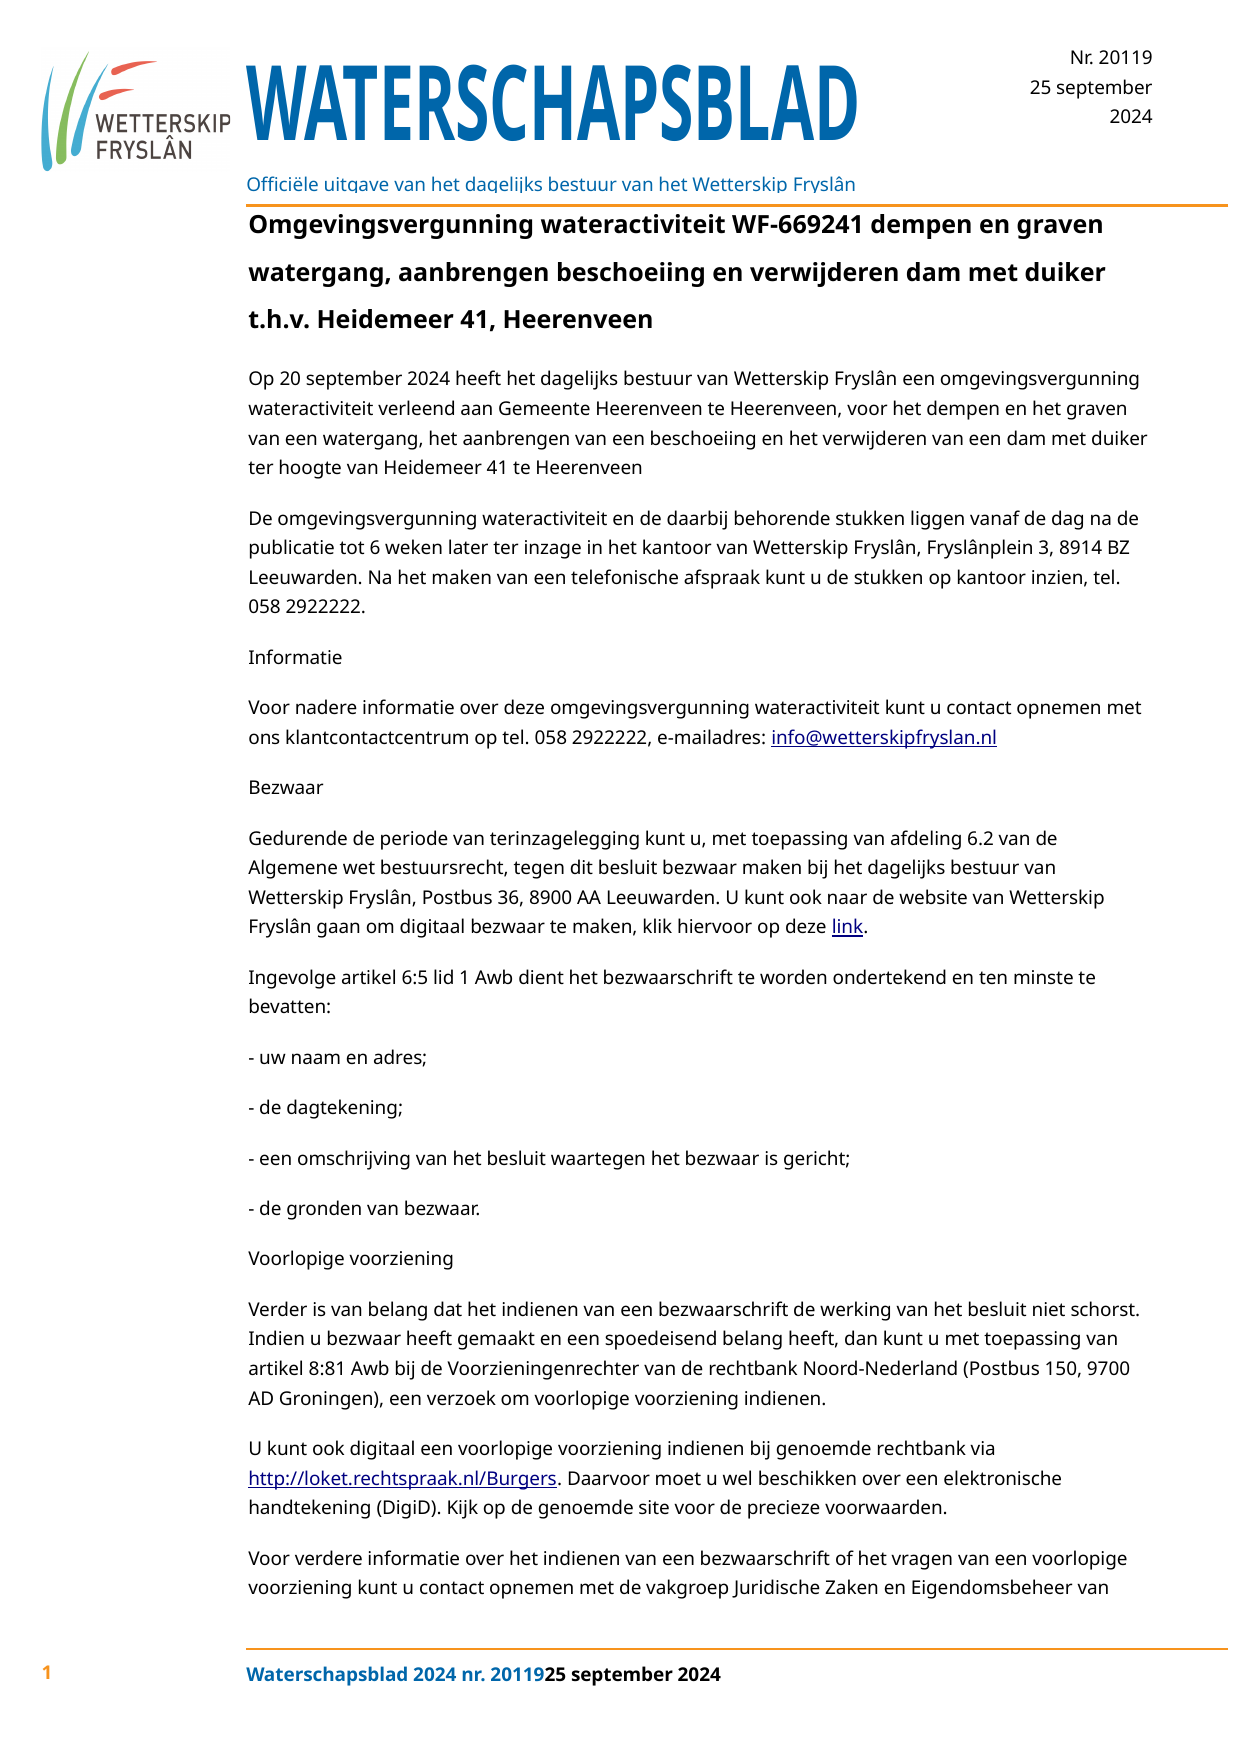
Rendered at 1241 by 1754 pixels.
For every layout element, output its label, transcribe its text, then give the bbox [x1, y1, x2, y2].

text - de gronden van bezwaar. [248, 1195, 1152, 1221]
text U kunt ook digitaal een voorlopige voorziening indienen bij genoemde rechtbank via http://loket.rechtspraak.nl/Burgers. Daarvoor moet u wel beschikken over een elektronische handtekening (DigiD). Kijk op de genoemde site voor de precieze voorwaarden. [248, 1435, 1152, 1520]
text Voor nadere informatie over deze omgevingsvergunning wateractiviteit kunt u contact opnemen met ons klantcontactcentrum op tel. 058 2922222, e-mailadres: info@wetterskipfryslan.nl [248, 694, 1152, 749]
text Omgevingsvergunning wateractiviteit WF-669241 dempen en graven watergang, aanbrengen beschoeiing en verwijderen dam met duiker t.h.v. Heidemeer 41, Heerenveen [248, 207, 1152, 336]
text Voor verdere informatie over het indienen van een bezwaarschrift of het vragen van een voorlopige voorziening kunt u contact opnemen met de vakgroep Juridische Zaken en Eigendomsbeheer van [248, 1545, 1152, 1600]
text - een omschrijving van het besluit waartegen het bezwaar is gericht; [248, 1145, 1152, 1170]
text - uw naam en adres; [248, 1044, 1152, 1069]
text Ingevolge artikel 6:5 lid 1 Awb dient het bezwaarschrift te worden ondertekend en ten minste te bevatten: [248, 964, 1152, 1019]
text Op 20 september 2024 heeft het dagelijks bestuur van Wetterskip Fryslân een omgevingsvergunning wateractiviteit verleend aan Gemeente Heerenveen te Heerenveen, voor het dempen en het graven van een watergang, het aanbrengen van een beschoeiing en het verwijderen van een dam met duiker ter hoogte van Heidemeer 41 te Heerenveen [248, 366, 1152, 480]
text - de dagtekening; [248, 1094, 1152, 1120]
text Informatie [248, 644, 1152, 669]
text Voorlopige voorziening [248, 1246, 1152, 1271]
text Verder is van belang dat het indienen van een bezwaarschrift de werking van het besluit niet schorst. Indien u bezwaar heeft gemaakt en een spoedeisend belang heeft, dan kunt u met toepassing van artikel 8:81 Awb bij de Voorzieningenrechter van de rechtbank Noord-Nederland (Postbus 150, 9700 AD Groningen), een verzoek om voorlopige voorziening indienen. [248, 1296, 1152, 1410]
text De omgevingsvergunning wateractiviteit en de daarbij behorende stukken liggen vanaf de dag na de publicatie tot 6 weken later ter inzage in het kantoor van Wetterskip Fryslân, Fryslânplein 3, 8914 BZ Leeuwarden. Na het maken van een telefonische afspraak kunt u de stukken op kantoor inzien, tel. 058 2922222. [248, 505, 1152, 619]
text Bezwaar [248, 774, 1152, 800]
picture [41, 47, 231, 172]
text Gedurende de periode van terinzagelegging kunt u, met toepassing van afdeling 6.2 van de Algemene wet bestuursrecht, tegen dit besluit bezwaar maken bij het dagelijks bestuur van Wetterskip Fryslân, Postbus 36, 8900 AA Leeuwarden. U kunt ook naar de website van Wetterskip Fryslân gaan om digitaal bezwaar te maken, klik hiervoor op deze link. [248, 825, 1152, 939]
